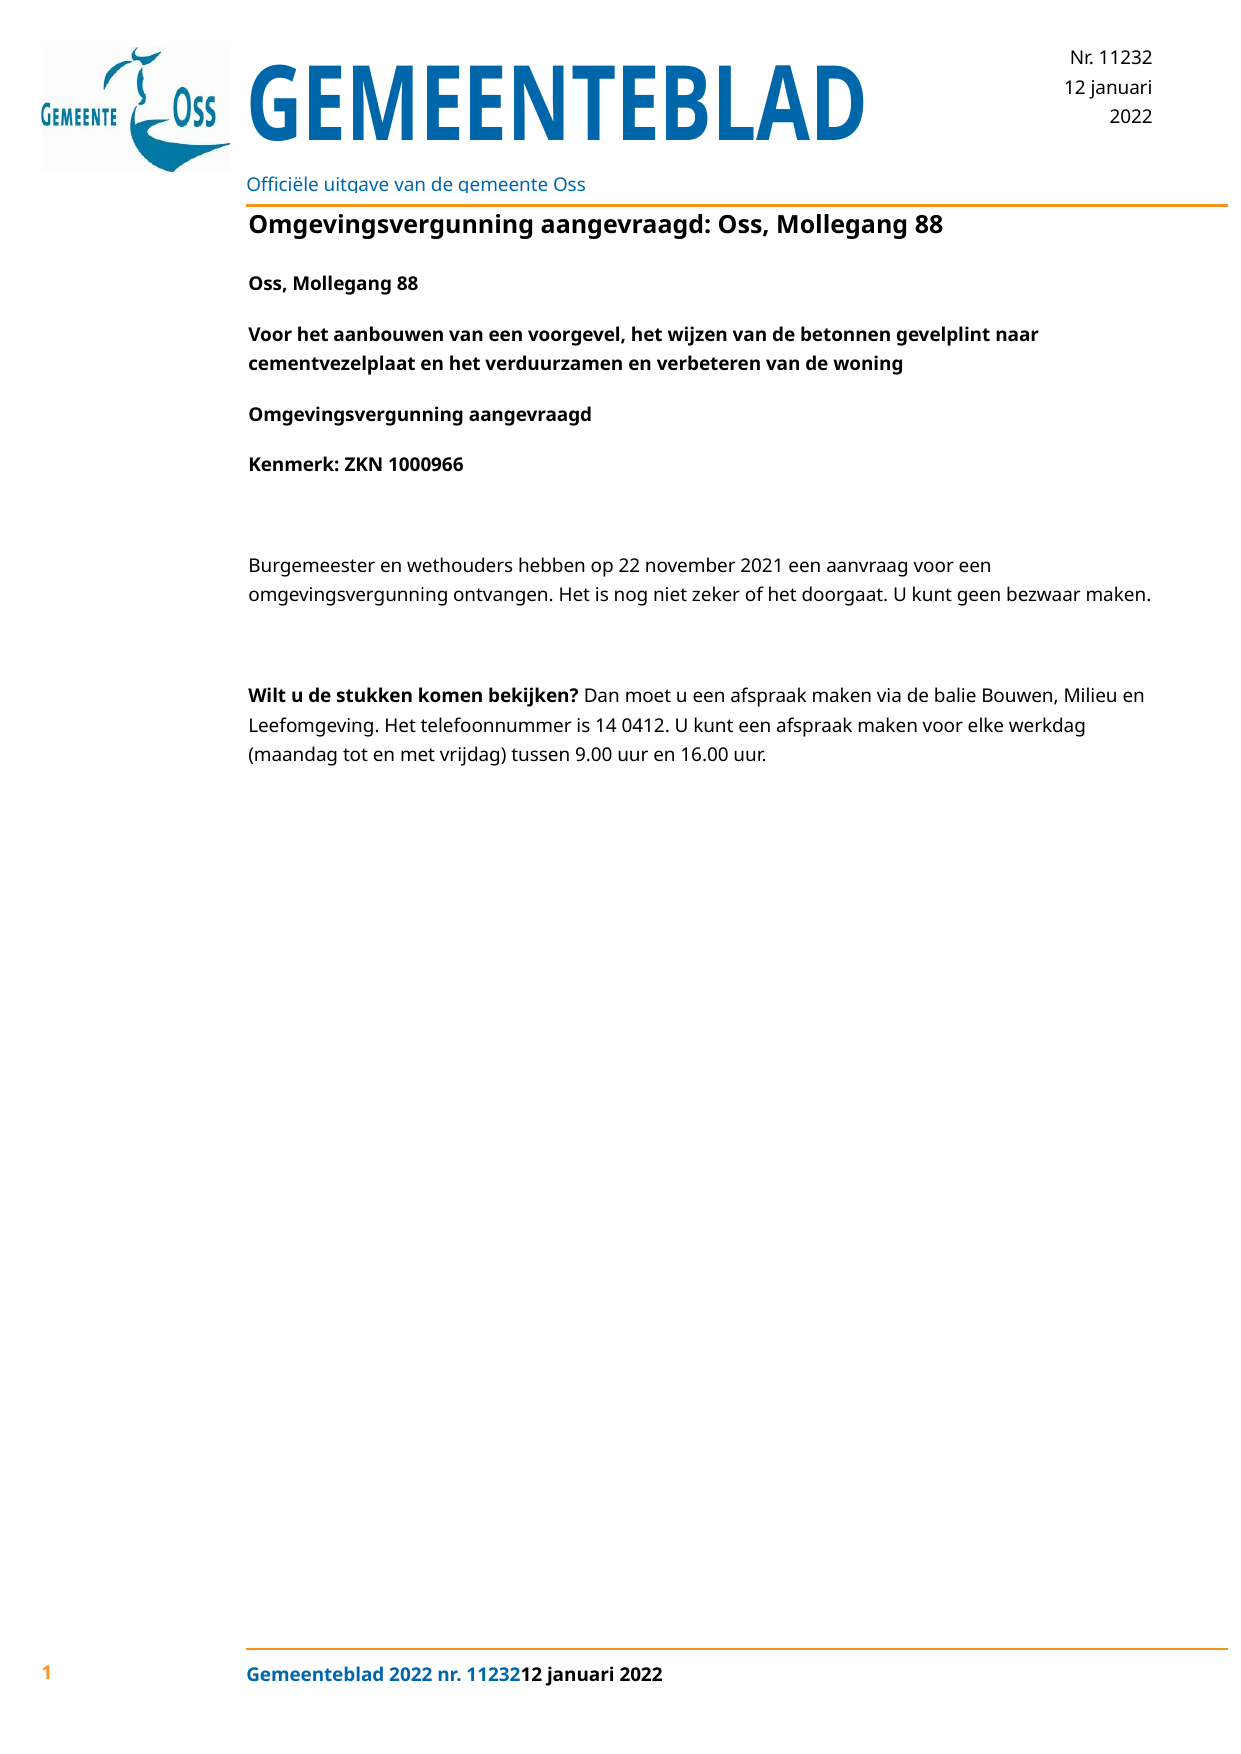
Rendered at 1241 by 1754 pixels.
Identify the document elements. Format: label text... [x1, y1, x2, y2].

text Omgevingsvergunning aangevraagd [248, 401, 1152, 426]
text Burgemeester en wethouders hebben op 22 november 2021 een aanvraag voor een omgevingsvergunning ontvangen. Het is nog niet zeker of het doorgaat. U kunt geen bezwaar maken. [248, 552, 1152, 607]
text Omgevingsvergunning aangevraagd: Oss, Mollegang 88 [248, 207, 1152, 241]
text Voor het aanbouwen van een voorgevel, het wijzen van de betonnen gevelplint naar cementvezelplaat en het verduurzamen en verbeteren van de woning [248, 321, 1152, 376]
text Wilt u de stukken komen bekijken? Dan moet u een afspraak maken via de balie Bouwen, Milieu en Leefomgeving. Het telefoonnummer is 14 0412. U kunt een afspraak maken voor elke werkdag (maandag tot en met vrijdag) tussen 9.00 uur en 16.00 uur. [248, 682, 1152, 767]
picture [41, 47, 231, 172]
text Oss, Mollegang 88 [248, 270, 1152, 296]
text Kenmerk: ZKN 1000966 [248, 451, 1152, 477]
